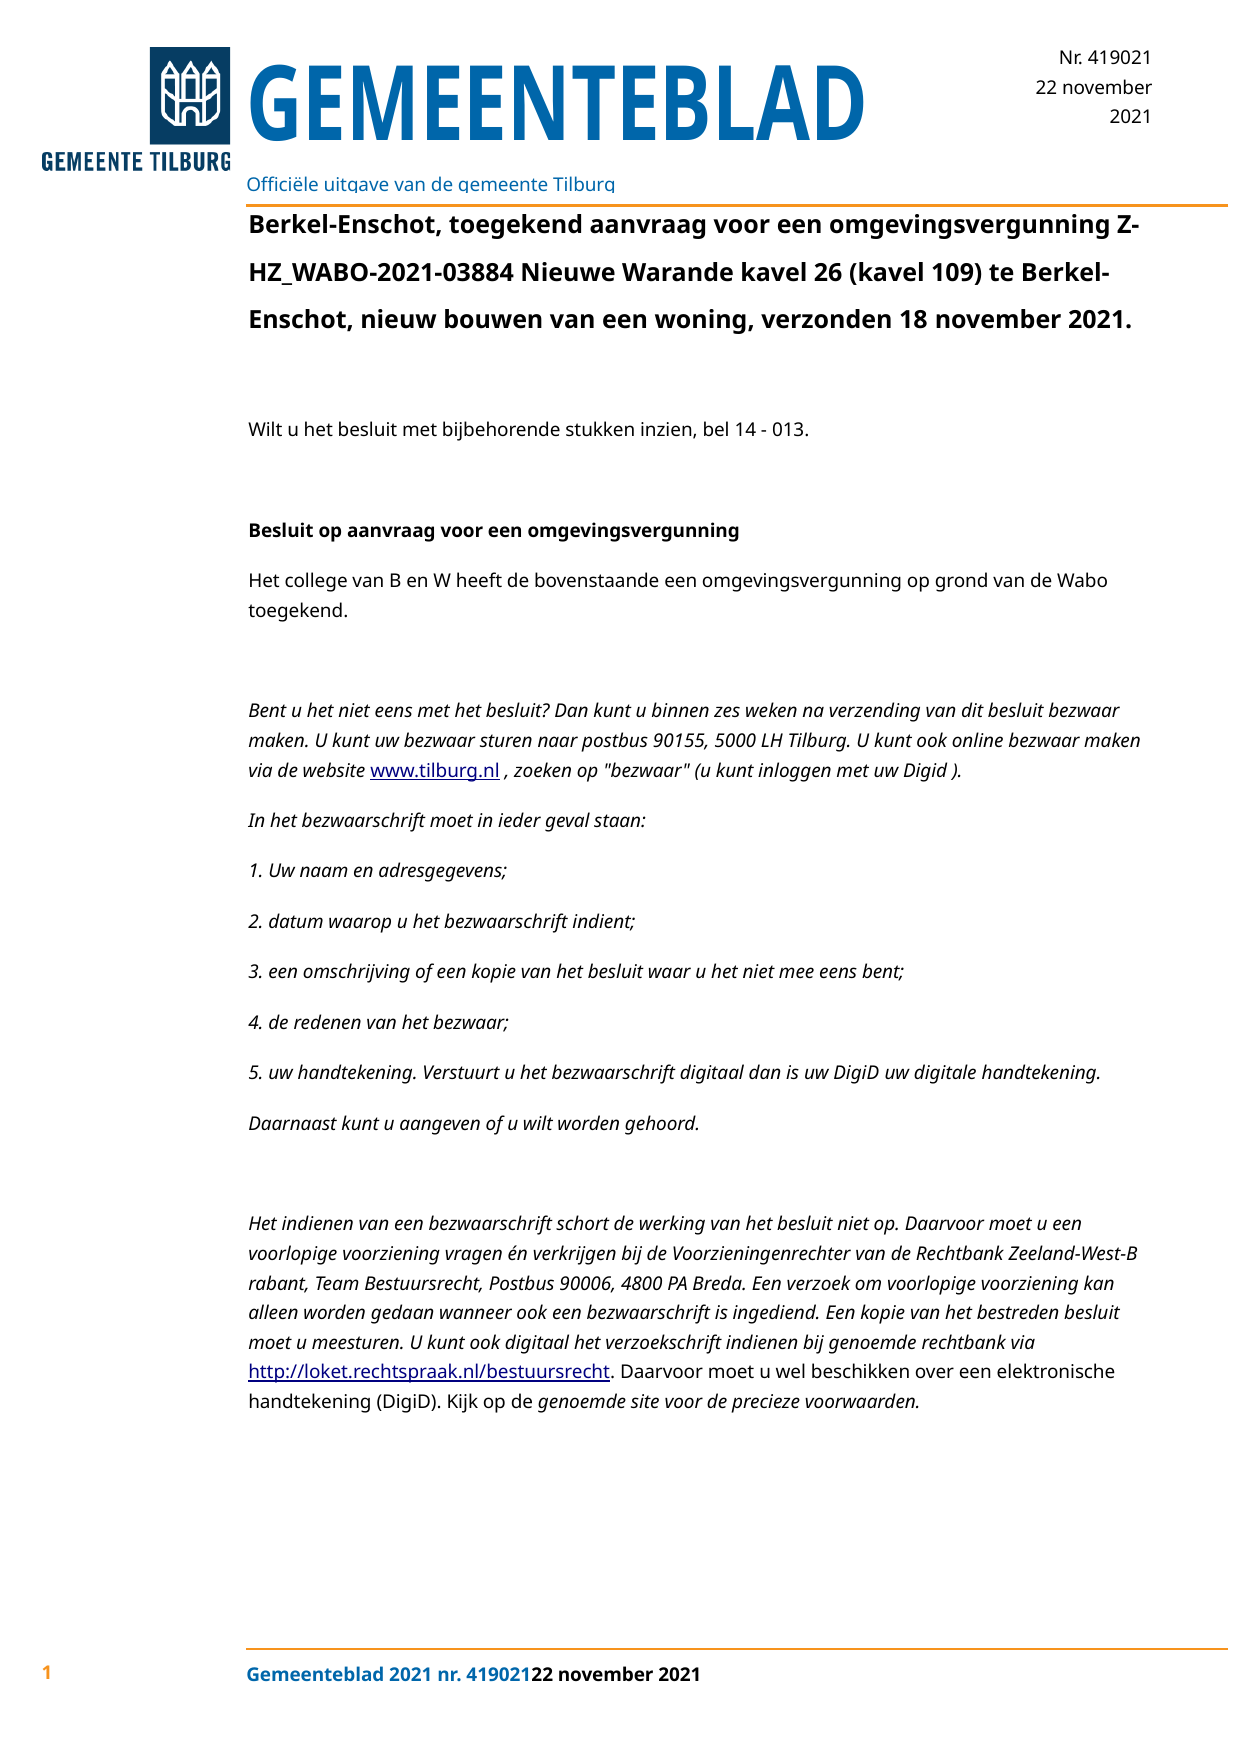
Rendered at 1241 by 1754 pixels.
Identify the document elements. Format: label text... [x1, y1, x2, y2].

text 1. Uw naam en adresgegevens; [248, 858, 1152, 883]
picture [41, 47, 231, 172]
text Besluit op aanvraag voor een omgevingsvergunning [248, 517, 1152, 542]
text 5. uw handtekening. Verstuurt u het bezwaarschrift digitaal dan is uw DigiD uw digitale handtekening. [248, 1059, 1152, 1085]
text Wilt u het besluit met bijbehorende stukken inzien, bel 14 - 013. [248, 416, 1152, 442]
text Het college van B en W heeft de bovenstaande een omgevingsvergunning op grond van de Wabo toegekend. [248, 567, 1152, 622]
text 2. datum waarop u het bezwaarschrift indient; [248, 908, 1152, 934]
text Daarnaast kunt u aangeven of u wilt worden gehoord. [248, 1110, 1152, 1135]
text Bent u het niet eens met het besluit? Dan kunt u binnen zes weken na verzending van dit besluit bezwaar maken. U kunt uw bezwaar sturen naar postbus 90155, 5000 LH Tilburg. U kunt ook online bezwaar maken via de website www.tilburg.nl , zoeken op "bezwaar" (u kunt inloggen met uw Digid ). [248, 698, 1152, 782]
text Het indienen van een bezwaarschrift schort de werking van het besluit niet op. Daarvoor moet u een voorlopige voorziening vragen én verkrijgen bij de Voorzieningenrechter van de Rechtbank Zeeland-West-B rabant, Team Bestuursrecht, Postbus 90006, 4800 PA Breda. Een verzoek om voorlopige voorziening kan alleen worden gedaan wanneer ook een bezwaarschrift is ingediend. Een kopie van het bestreden besluit moet u meesturen. U kunt ook digitaal het verzoekschrift indienen bij genoemde rechtbank via http://loket.rechtspraak.nl/bestuursrecht. Daarvoor moet u wel beschikken over een elektronische handtekening (DigiD). Kijk op de genoemde site voor de precieze voorwaarden. [248, 1211, 1152, 1414]
text 4. de redenen van het bezwaar; [248, 1009, 1152, 1034]
text In het bezwaarschrift moet in ieder geval staan: [248, 807, 1152, 833]
text Berkel-Enschot, toegekend aanvraag voor een omgevingsvergunning Z-HZ_WABO-2021-03884 Nieuwe Warande kavel 26 (kavel 109) te Berkel-Enschot, nieuw bouwen van een woning, verzonden 18 november 2021. [248, 207, 1152, 336]
text 3. een omschrijving of een kopie van het besluit waar u het niet mee eens bent; [248, 958, 1152, 984]
